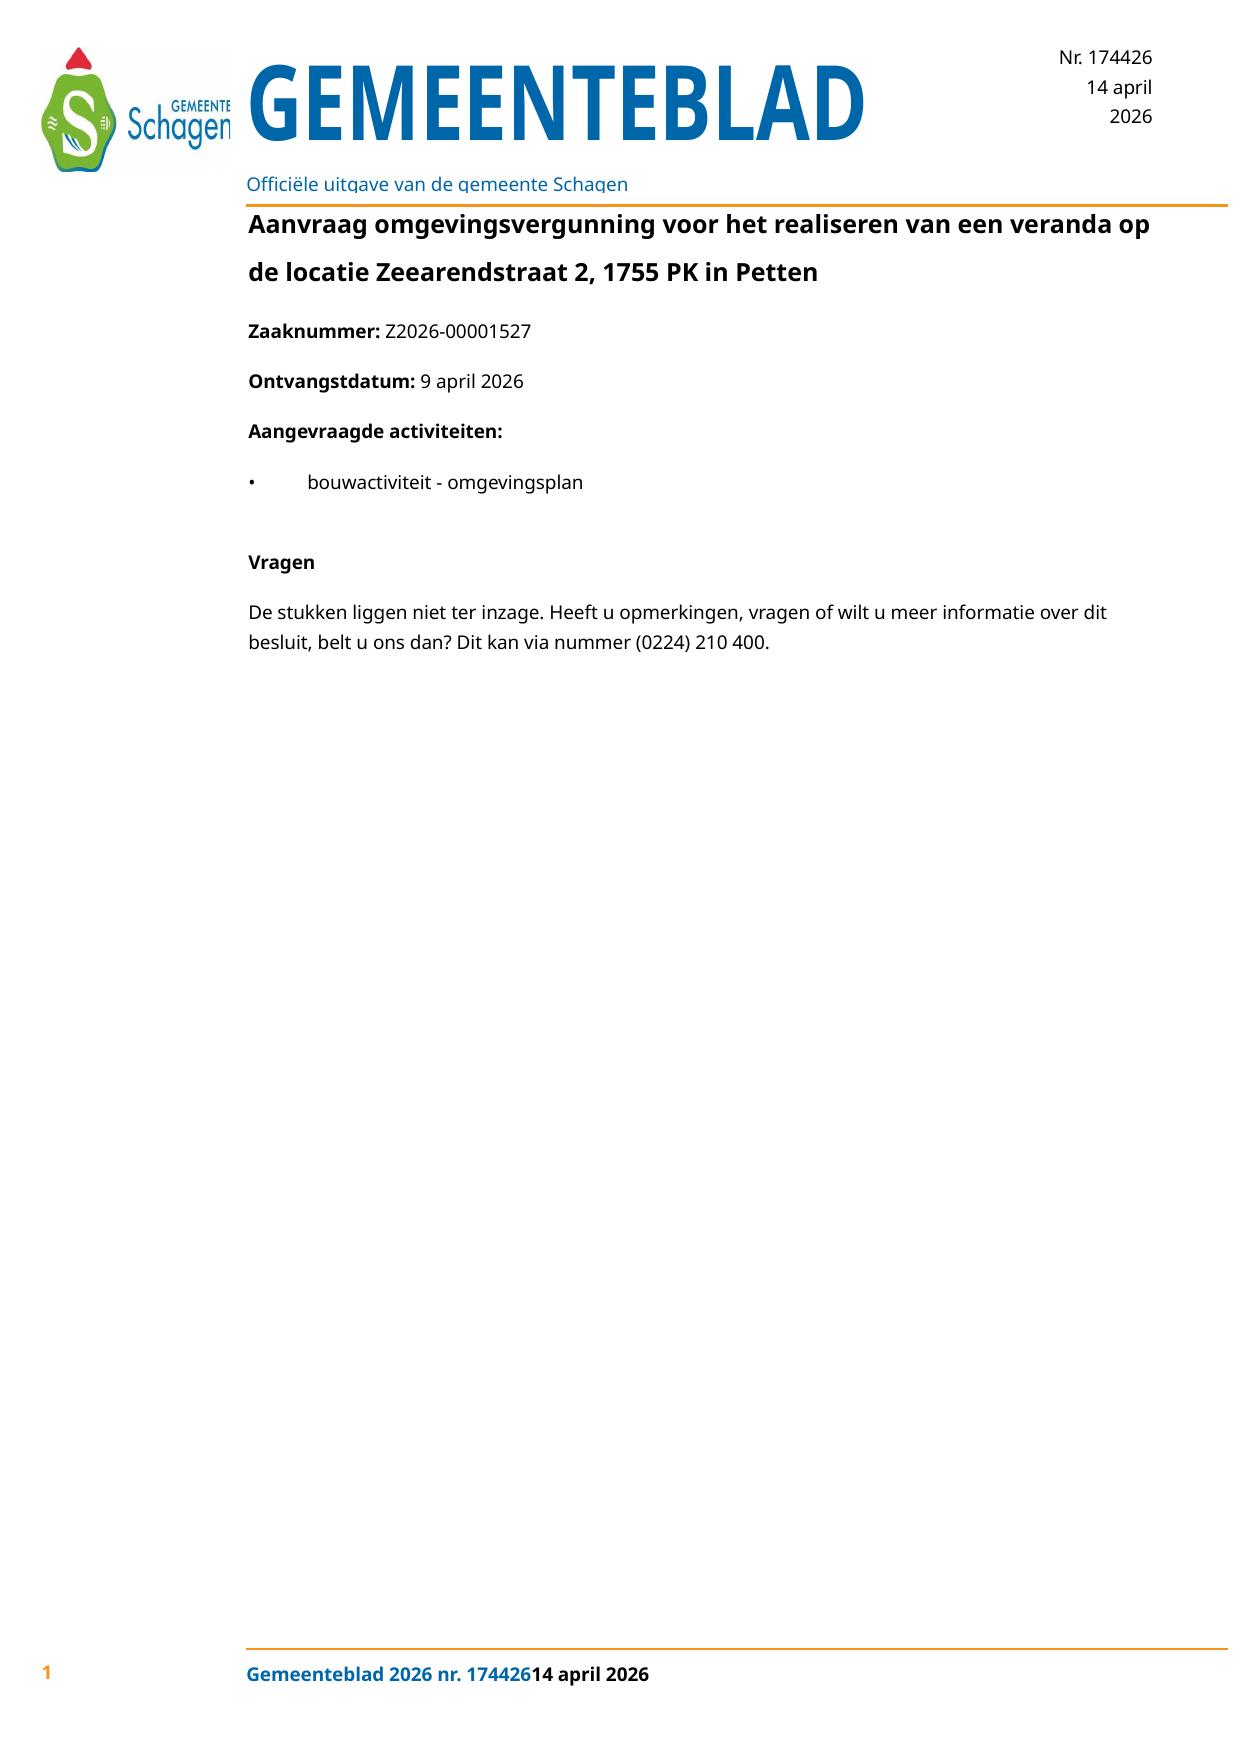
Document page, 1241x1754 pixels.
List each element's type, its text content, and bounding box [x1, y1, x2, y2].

text Ontvangstdatum: 9 april 2026 [248, 368, 1152, 394]
text De stukken liggen niet ter inzage. Heeft u opmerkingen, vragen of wilt u meer informatie over dit besluit, belt u ons dan? Dit kan via nummer (0224) 210 400. [248, 599, 1152, 655]
picture [41, 47, 231, 172]
text Vragen [248, 549, 1152, 575]
list bouwactiviteit - omgevingsplan [248, 469, 1152, 495]
text Aangevraagde activiteiten: [248, 419, 1152, 444]
text Zaaknummer: Z2026-00001527 [248, 318, 1152, 344]
text Aanvraag omgevingsvergunning voor het realiseren van een veranda op de locatie Zeearendstraat 2, 1755 PK in Petten [248, 207, 1152, 288]
